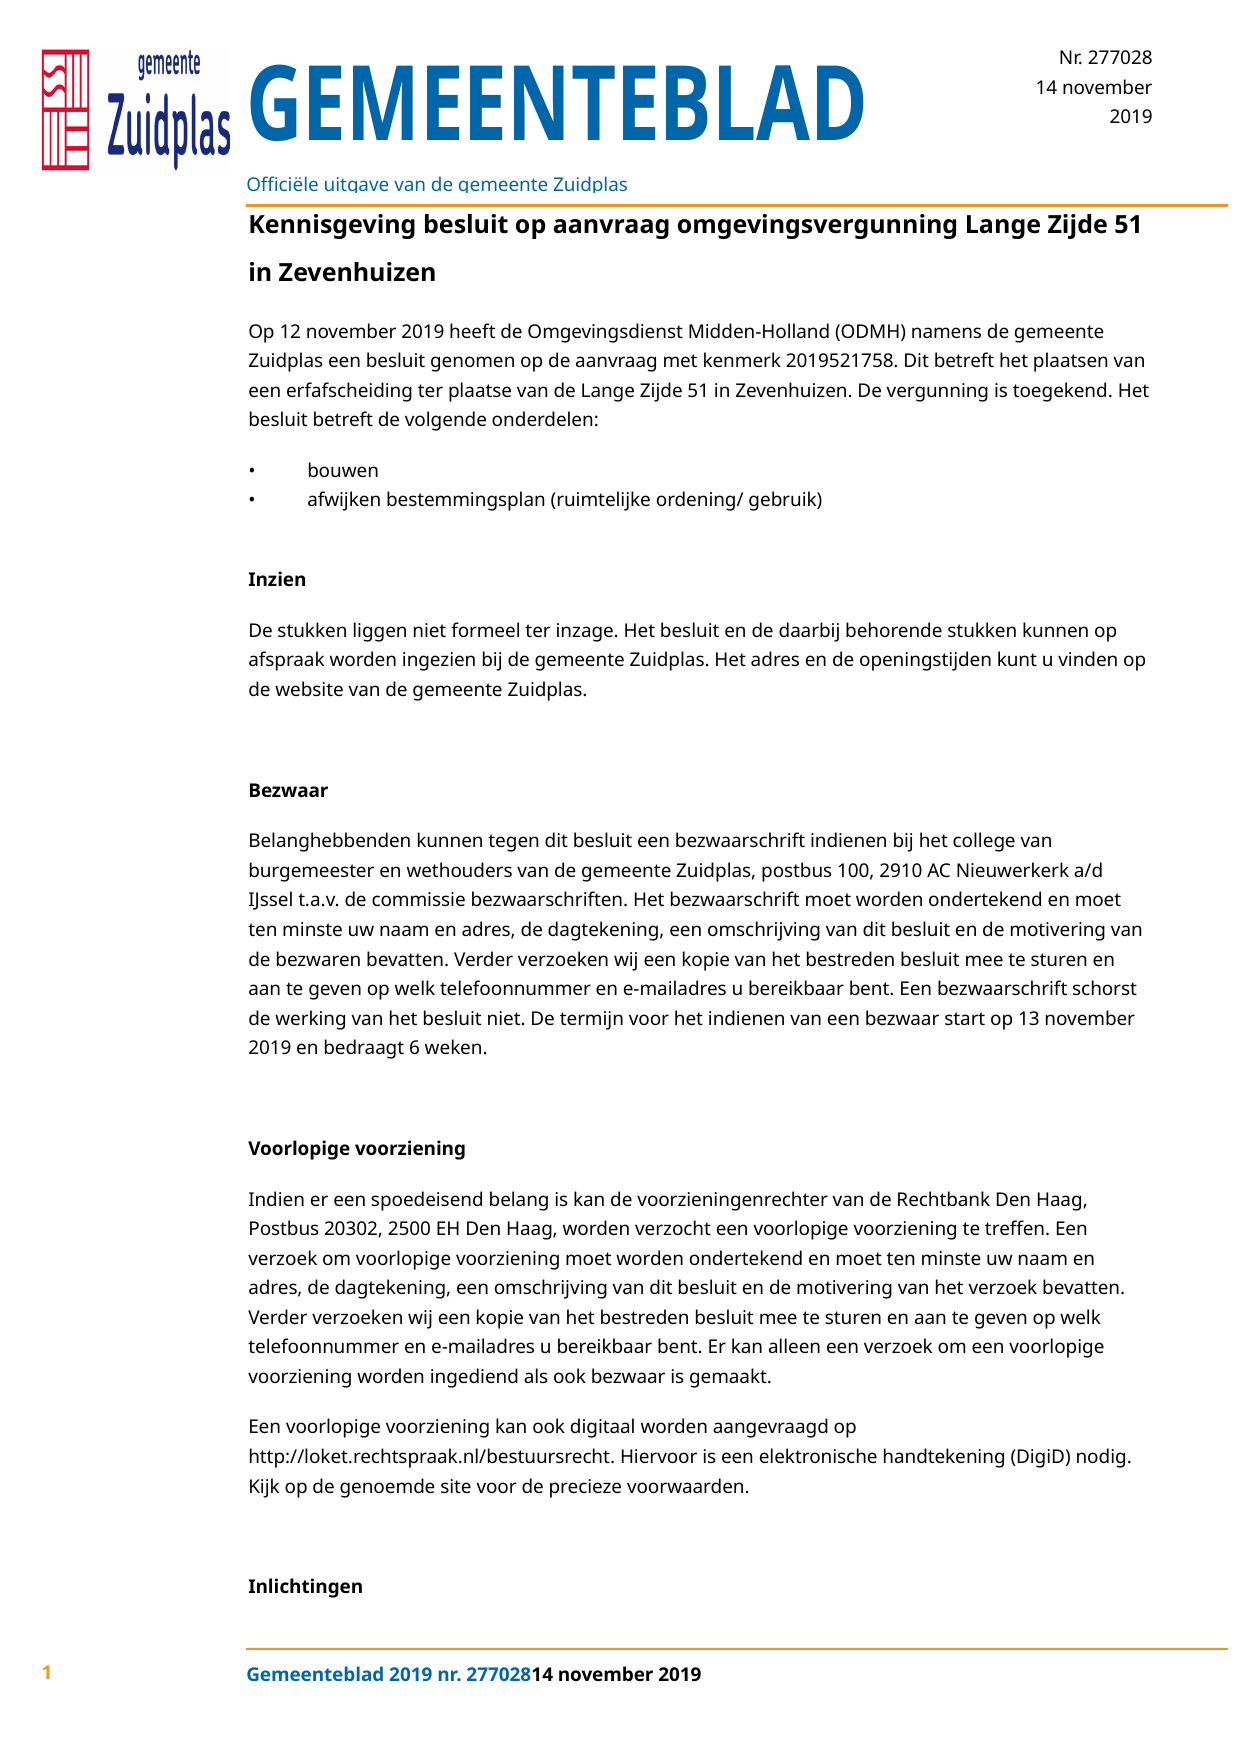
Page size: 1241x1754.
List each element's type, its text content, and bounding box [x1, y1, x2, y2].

text Belanghebbenden kunnen tegen dit besluit een bezwaarschrift indienen bij het college van burgemeester en wethouders van de gemeente Zuidplas, postbus 100, 2910 AC Nieuwerkerk a/d IJssel t.a.v. de commissie bezwaarschriften. Het bezwaarschrift moet worden ondertekend en moet ten minste uw naam en adres, de dagtekening, een omschrijving van dit besluit en de motivering van de bezwaren bevatten. Verder verzoeken wij een kopie van het bestreden besluit mee te sturen en aan te geven op welk telefoonnummer en e-mailadres u bereikbaar bent. Een bezwaarschrift schorst de werking van het besluit niet. De termijn voor het indienen van een bezwaar start op 13 november 2019 en bedraagt 6 weken. [248, 827, 1152, 1060]
list bouwen [248, 457, 1152, 483]
text De stukken liggen niet formeel ter inzage. Het besluit en de daarbij behorende stukken kunnen op afspraak worden ingezien bij de gemeente Zuidplas. Het adres en de openingstijden kunt u vinden op de website van de gemeente Zuidplas. [248, 617, 1152, 702]
text Op 12 november 2019 heeft de Omgevingsdienst Midden-Holland (ODMH) namens de gemeente Zuidplas een besluit genomen op de aanvraag met kenmerk 2019521758. Dit betreft het plaatsen van een erfafscheiding ter plaatse van de Lange Zijde 51 in Zevenhuizen. De vergunning is toegekend. Het besluit betreft de volgende onderdelen: [248, 318, 1152, 432]
text Bezwaar [248, 777, 1152, 803]
picture [41, 47, 231, 172]
text Kennisgeving besluit op aanvraag omgevingsvergunning Lange Zijde 51 in Zevenhuizen [248, 207, 1152, 288]
list afwijken bestemmingsplan (ruimtelijke ordening/ gebruik) [248, 487, 1152, 512]
text Een voorlopige voorziening kan ook digitaal worden aangevraagd op http://loket.rechtspraak.nl/bestuursrecht. Hiervoor is een elektronische handtekening (DigiD) nodig. Kijk op de genoemde site voor de precieze voorwaarden. [248, 1414, 1152, 1499]
text Inlichtingen [248, 1574, 1152, 1599]
text Voorlopige voorziening [248, 1135, 1152, 1161]
text Indien er een spoedeisend belang is kan de voorzieningenrechter van de Rechtbank Den Haag, Postbus 20302, 2500 EH Den Haag, worden verzocht een voorlopige voorziening te treffen. Een verzoek om voorlopige voorziening moet worden ondertekend en moet ten minste uw naam en adres, de dagtekening, een omschrijving van dit besluit en de motivering van het verzoek bevatten. Verder verzoeken wij een kopie van het bestreden besluit mee te sturen en aan te geven op welk telefoonnummer en e-mailadres u bereikbaar bent. Er kan alleen een verzoek om een voorlopige voorziening worden ingediend als ook bezwaar is gemaakt. [248, 1186, 1152, 1389]
text Inzien [248, 567, 1152, 592]
